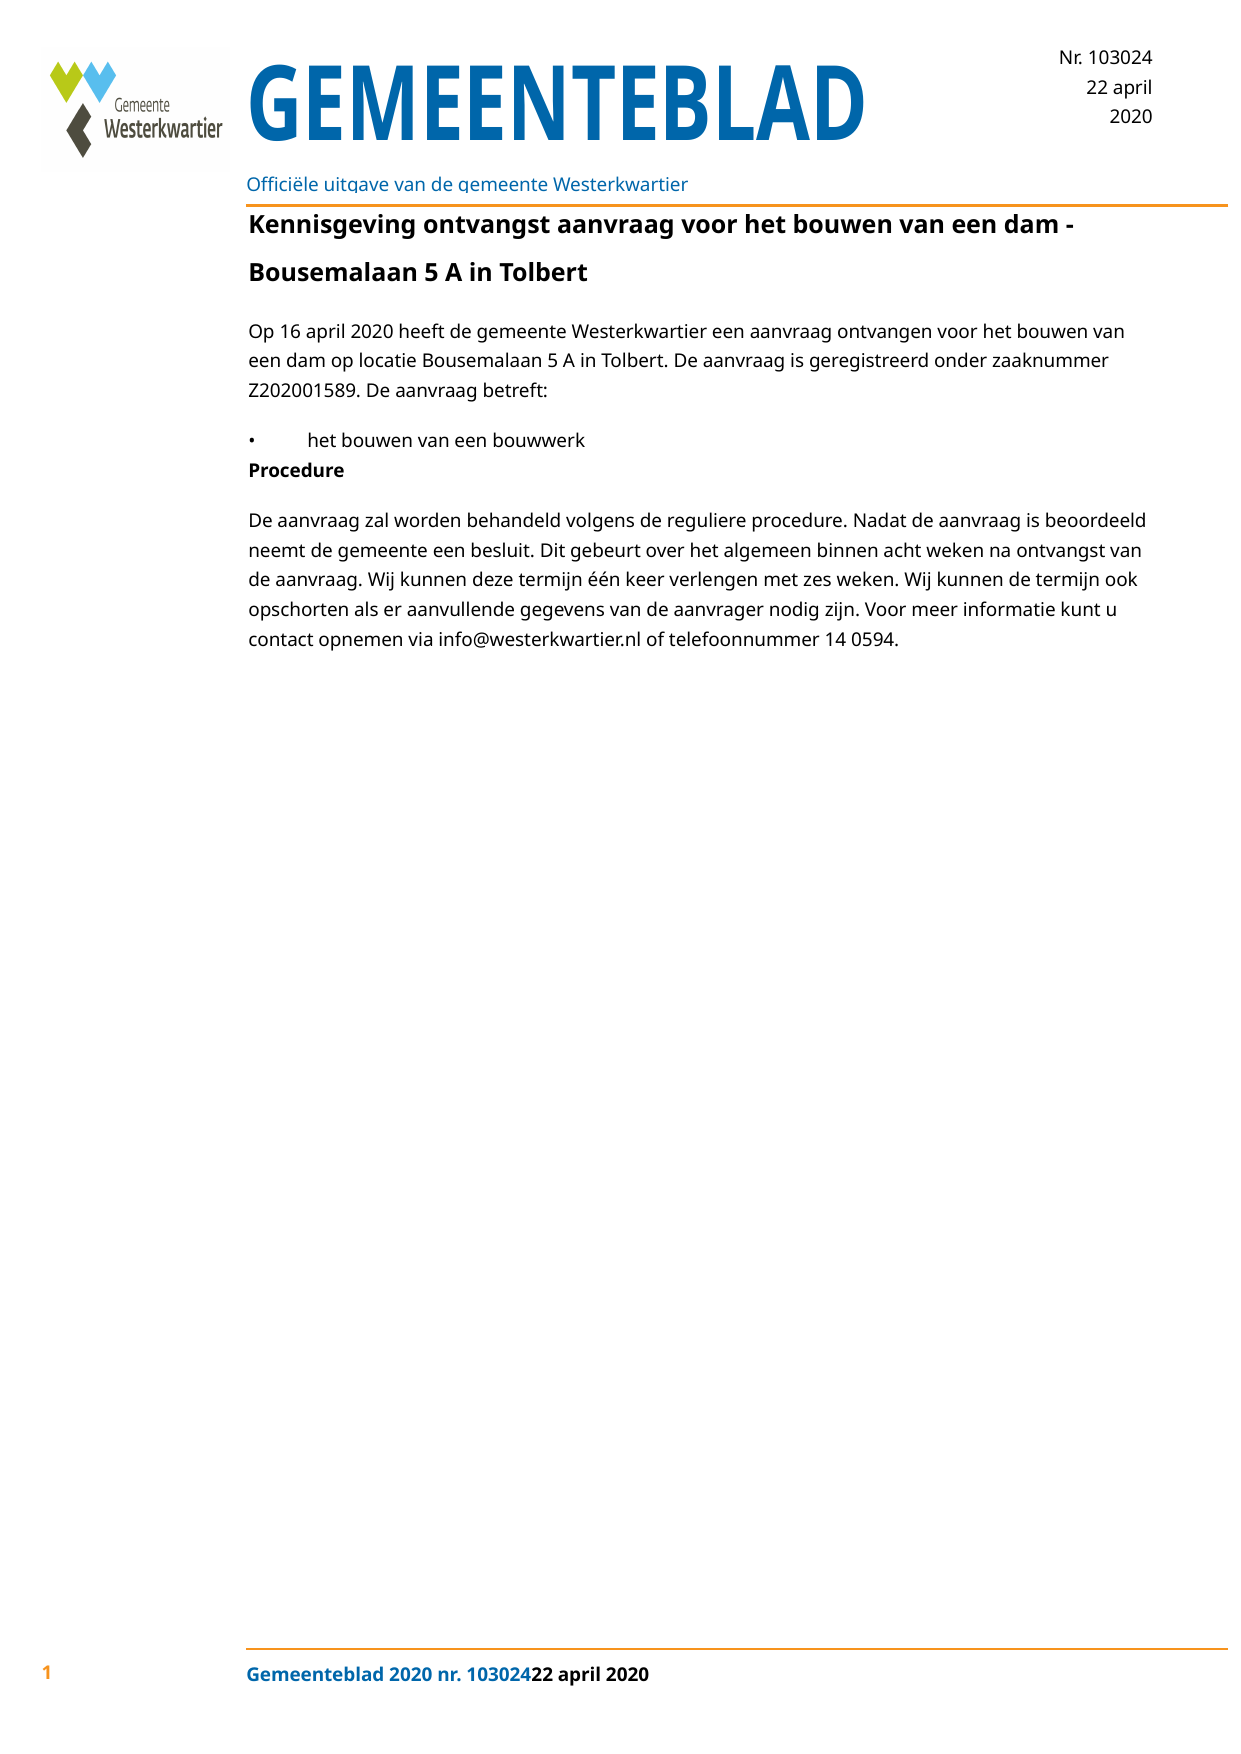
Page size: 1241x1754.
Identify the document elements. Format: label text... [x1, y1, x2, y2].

text Procedure [248, 457, 1152, 483]
text Op 16 april 2020 heeft de gemeente Westerkwartier een aanvraag ontvangen voor het bouwen van een dam op locatie Bousemalaan 5 A in Tolbert. De aanvraag is geregistreerd onder zaaknummer Z202001589. De aanvraag betreft: [248, 318, 1152, 403]
picture [41, 47, 231, 172]
text Kennisgeving ontvangst aanvraag voor het bouwen van een dam - Bousemalaan 5 A in Tolbert [248, 207, 1152, 288]
text De aanvraag zal worden behandeld volgens de reguliere procedure. Nadat de aanvraag is beoordeeld neemt de gemeente een besluit. Dit gebeurt over het algemeen binnen acht weken na ontvangst van de aanvraag. Wij kunnen deze termijn één keer verlengen met zes weken. Wij kunnen de termijn ook opschorten als er aanvullende gegevens van de aanvrager nodig zijn. Voor meer informatie kunt u contact opnemen via info@westerkwartier.nl of telefoonnummer 14 0594. [248, 507, 1152, 652]
list het bouwen van een bouwwerk [248, 427, 1152, 453]
